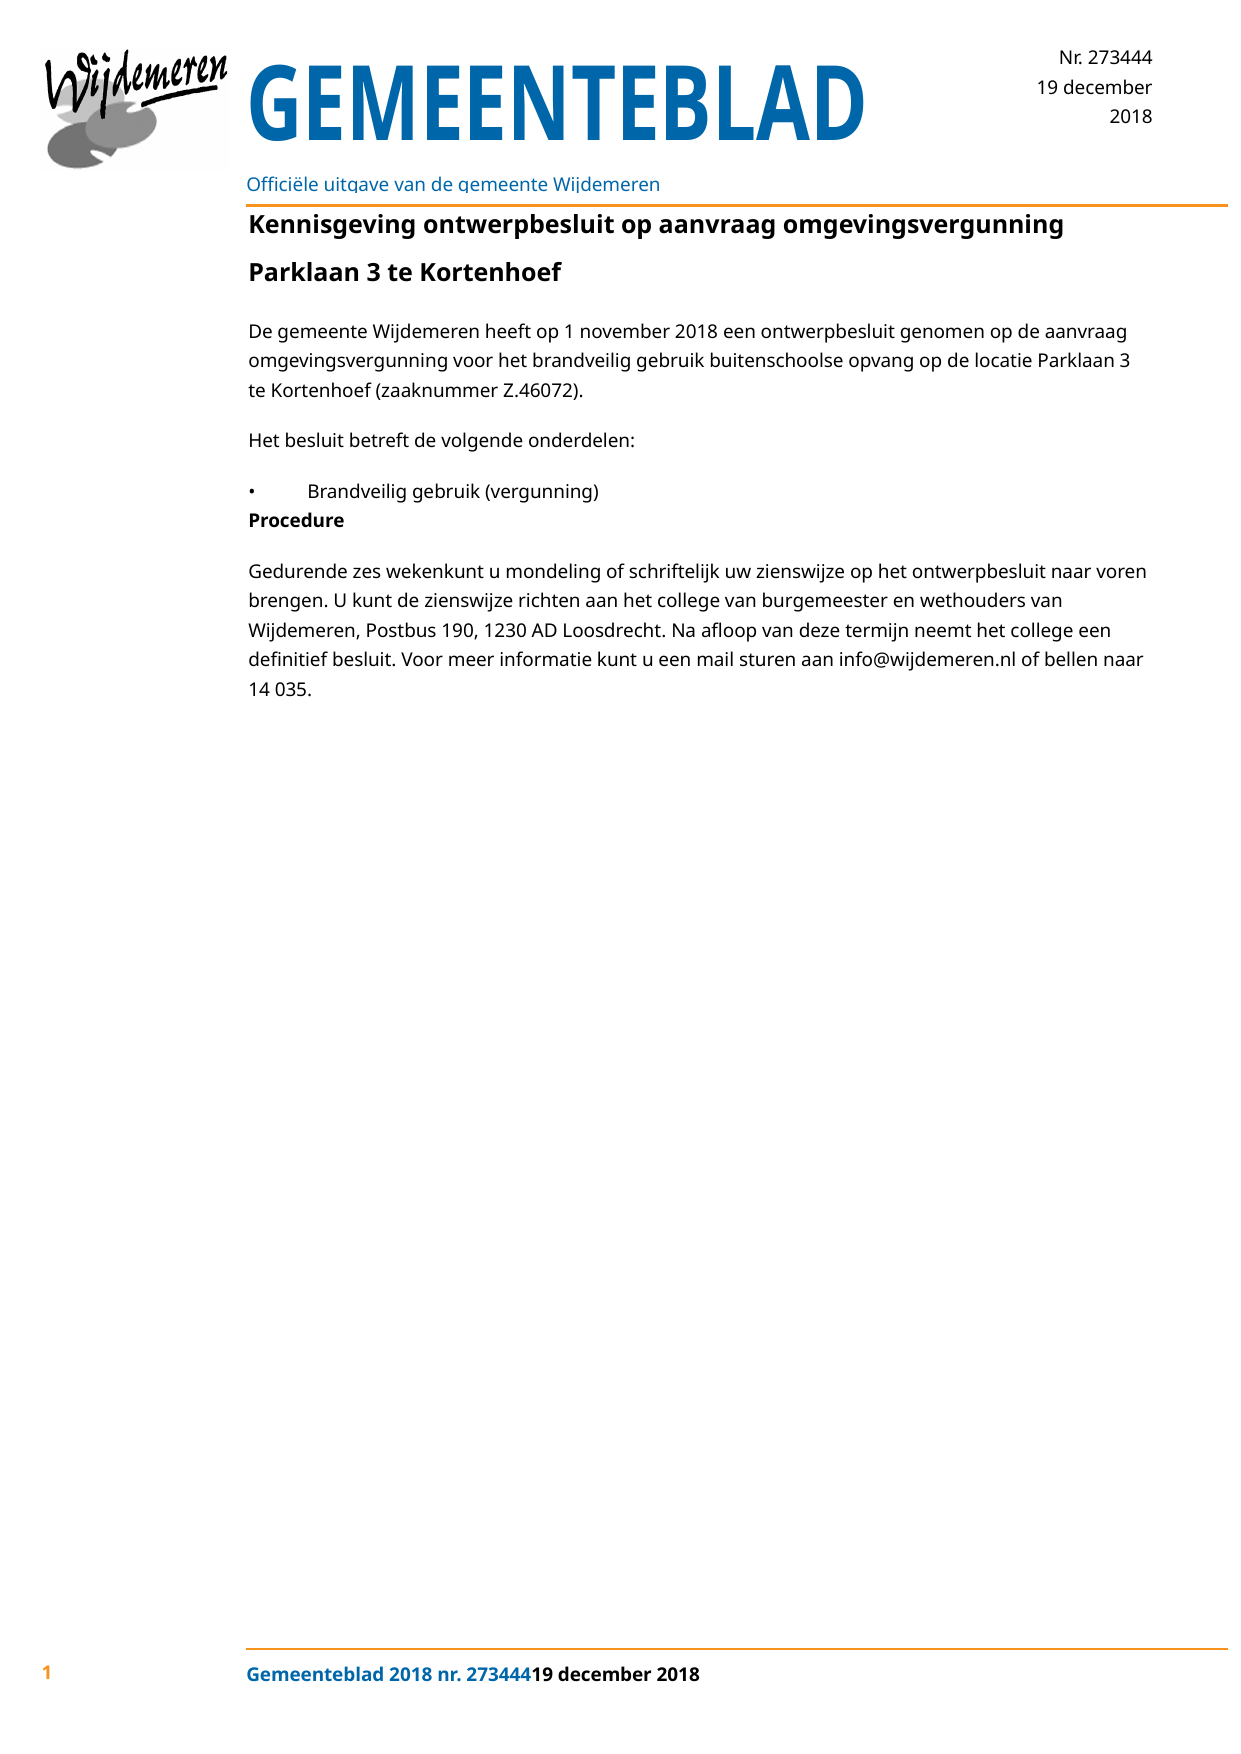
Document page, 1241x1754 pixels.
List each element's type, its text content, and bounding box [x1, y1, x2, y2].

text Gedurende zes wekenkunt u mondeling of schriftelijk uw zienswijze op het ontwerpbesluit naar voren brengen. U kunt de zienswijze richten aan het college van burgemeester en wethouders van Wijdemeren, Postbus 190, 1230 AD Loosdrecht. Na afloop van deze termijn neemt het college een definitief besluit. Voor meer informatie kunt u een mail sturen aan info@wijdemeren.nl of bellen naar 14 035. [248, 558, 1152, 702]
list Brandveilig gebruik (vergunning) [248, 478, 1152, 504]
text Procedure [248, 507, 1152, 533]
text Het besluit betreft de volgende onderdelen: [248, 427, 1152, 453]
text Kennisgeving ontwerpbesluit op aanvraag omgevingsvergunning Parklaan 3 te Kortenhoef [248, 207, 1152, 288]
text De gemeente Wijdemeren heeft op 1 november 2018 een ontwerpbesluit genomen op de aanvraag omgevingsvergunning voor het brandveilig gebruik buitenschoolse opvang op de locatie Parklaan 3 te Kortenhoef (zaaknummer Z.46072). [248, 318, 1152, 403]
picture [41, 47, 231, 172]
